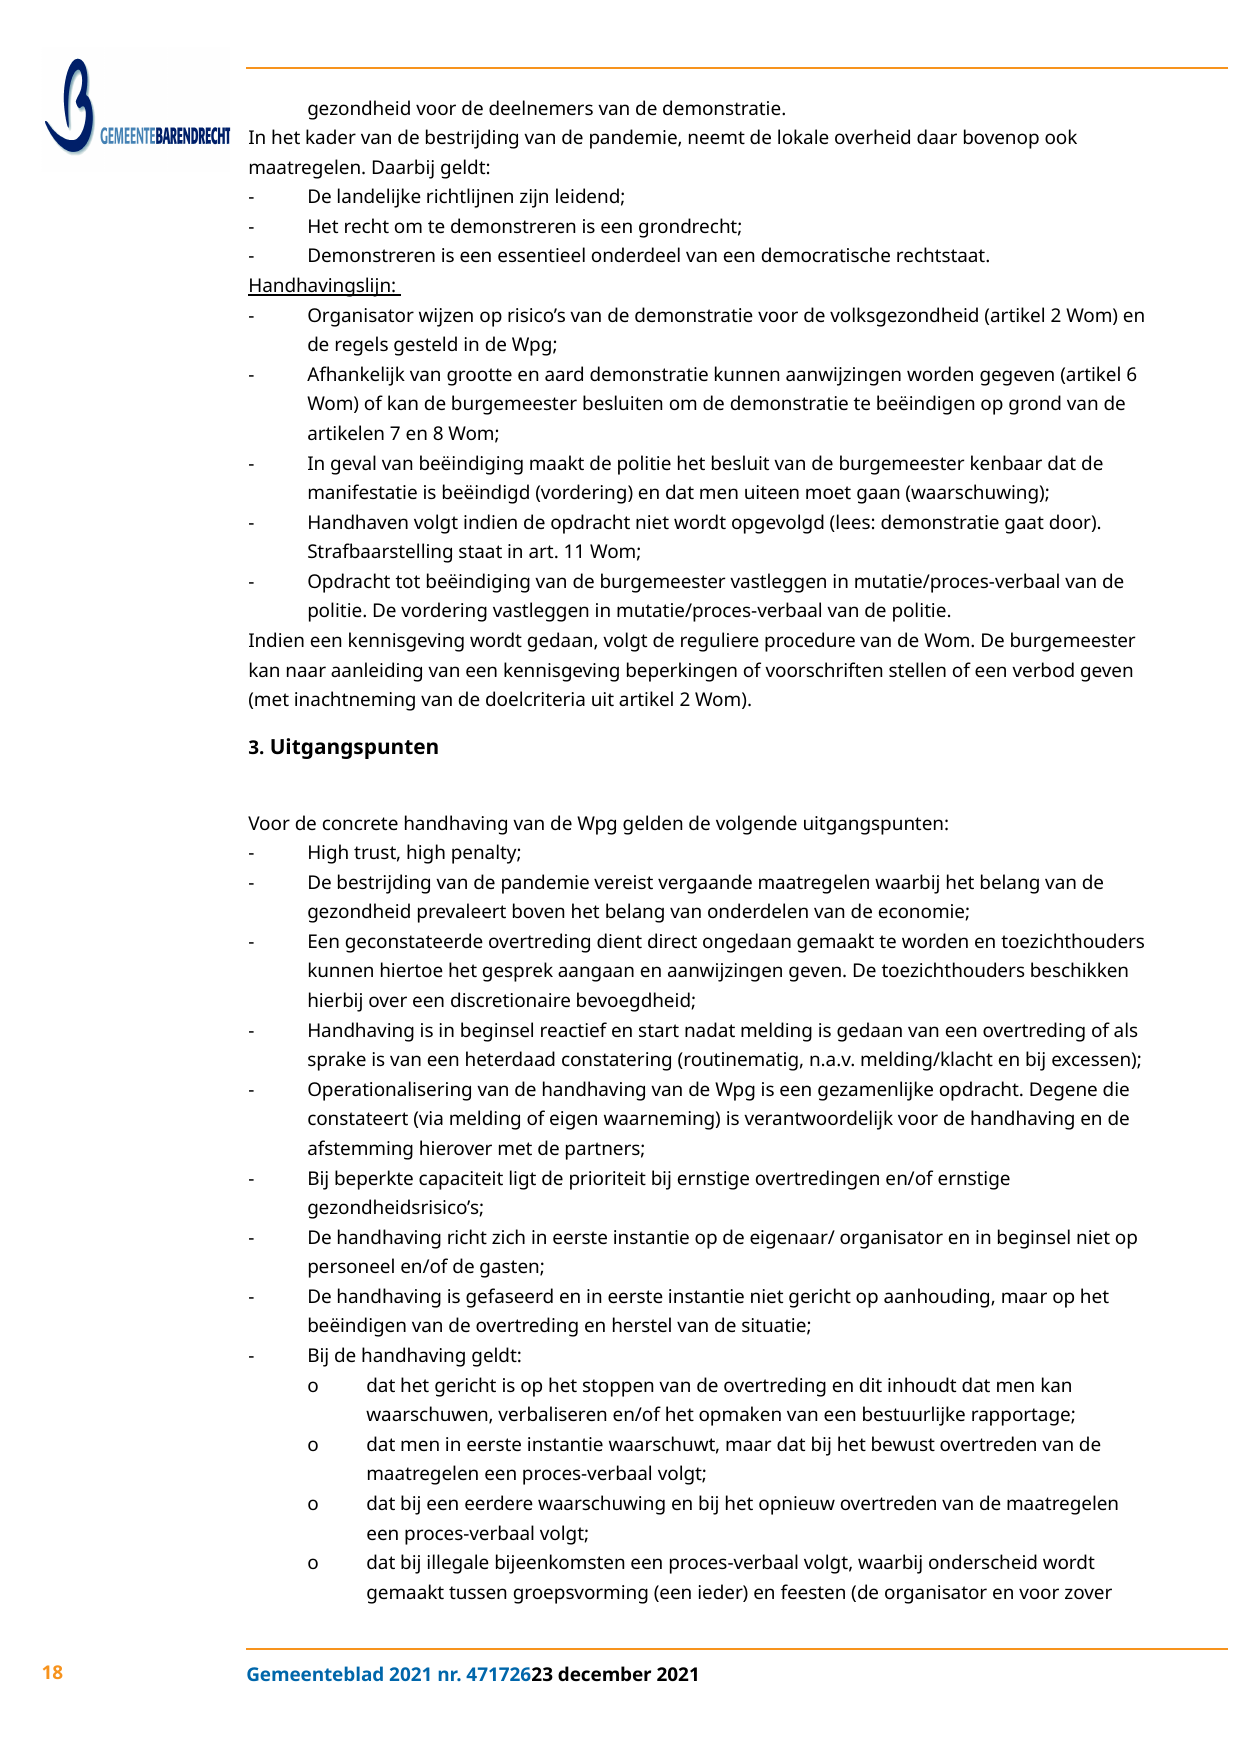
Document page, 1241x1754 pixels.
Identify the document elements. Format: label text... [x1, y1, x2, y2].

list gezondheid voor de deelnemers van de demonstratie. [248, 95, 1152, 121]
text Indien een kennisgeving wordt gedaan, volgt de reguliere procedure van de Wom. De burgemeester kan naar aanleiding van een kennisgeving beperkingen of voorschriften stellen of een verbod geven (met inachtneming van de doelcriteria uit artikel 2 Wom). [248, 627, 1152, 712]
text Voor de concrete handhaving van de Wpg gelden de volgende uitgangspunten: [248, 810, 1152, 836]
text In het kader van de bestrijding van de pandemie, neemt de lokale overheid daar bovenop ook maatregelen. Daarbij geldt: [248, 124, 1152, 180]
list Bij de handhaving geldt: [248, 1342, 1152, 1368]
list dat bij illegale bijeenkomsten een proces-verbaal volgt, waarbij onderscheid wordt gemaakt tussen groepsvorming (een ieder) en feesten (de organisator en voor zover [307, 1549, 1152, 1605]
list De bestrijding van de pandemie vereist vergaande maatregelen waarbij het belang van de gezondheid prevaleert boven het belang van onderdelen van de economie; [248, 869, 1152, 924]
list dat bij een eerdere waarschuwing en bij het opnieuw overtreden van de maatregelen een proces-verbaal volgt; [307, 1490, 1152, 1546]
list Handhaven volgt indien de opdracht niet wordt opgevolgd (lees: demonstratie gaat door). Strafbaarstelling staat in art. 11 Wom; [248, 509, 1152, 564]
list In geval van beëindiging maakt de politie het besluit van de burgemeester kenbaar dat de manifestatie is beëindigd (vordering) en dat men uiteen moet gaan (waarschuwing); [248, 450, 1152, 505]
list De handhaving is gefaseerd en in eerste instantie niet gericht op aanhouding, maar op het beëindigen van de overtreding en herstel van de situatie; [248, 1283, 1152, 1338]
list Het recht om te demonstreren is een grondrecht; [248, 213, 1152, 239]
list High trust, high penalty; [248, 839, 1152, 865]
list Operationalisering van de handhaving van de Wpg is een gezamenlijke opdracht. Degene die constateert (via melding of eigen waarneming) is verantwoordelijk voor de handhaving en de afstemming hierover met de partners; [248, 1076, 1152, 1161]
list dat men in eerste instantie waarschuwt, maar dat bij het bewust overtreden van de maatregelen een proces-verbaal volgt; [307, 1431, 1152, 1486]
list Demonstreren is een essentieel onderdeel van een democratische rechtstaat. [248, 243, 1152, 268]
list Bij beperkte capaciteit ligt de prioriteit bij ernstige overtredingen en/of ernstige gezondheidsrisico’s; [248, 1165, 1152, 1220]
text Handhavingslijn: [248, 272, 1152, 298]
list De landelijke richtlijnen zijn leidend; [248, 183, 1152, 209]
list Een geconstateerde overtreding dient direct ongedaan gemaakt te worden en toezichthouders kunnen hiertoe het gesprek aangaan en aanwijzingen geven. De toezichthouders beschikken hierbij over een discretionaire bevoegdheid; [248, 928, 1152, 1013]
list Handhaving is in beginsel reactief en start nadat melding is gedaan van een overtreding of als sprake is van een heterdaad constatering (routinematig, n.a.v. melding/klacht en bij excessen); [248, 1017, 1152, 1072]
list Afhankelijk van grootte en aard demonstratie kunnen aanwijzingen worden gegeven (artikel 6 Wom) of kan de burgemeester besluiten om de demonstratie te beëindigen op grond van de artikelen 7 en 8 Wom; [248, 361, 1152, 446]
text 3. Uitgangspunten [248, 732, 1152, 761]
list Organisator wijzen op risico’s van de demonstratie voor de volksgezondheid (artikel 2 Wom) en de regels gesteld in de Wpg; [248, 302, 1152, 357]
list Opdracht tot beëindiging van de burgemeester vastleggen in mutatie/proces-verbaal van de politie. De vordering vastleggen in mutatie/proces-verbaal van de politie. [248, 568, 1152, 623]
list De handhaving richt zich in eerste instantie op de eigenaar/ organisator en in beginsel niet op personeel en/of de gasten; [248, 1224, 1152, 1279]
picture [41, 47, 231, 172]
list dat het gericht is op het stoppen van de overtreding en dit inhoudt dat men kan waarschuwen, verbaliseren en/of het opmaken van een bestuurlijke rapportage; [307, 1372, 1152, 1427]
